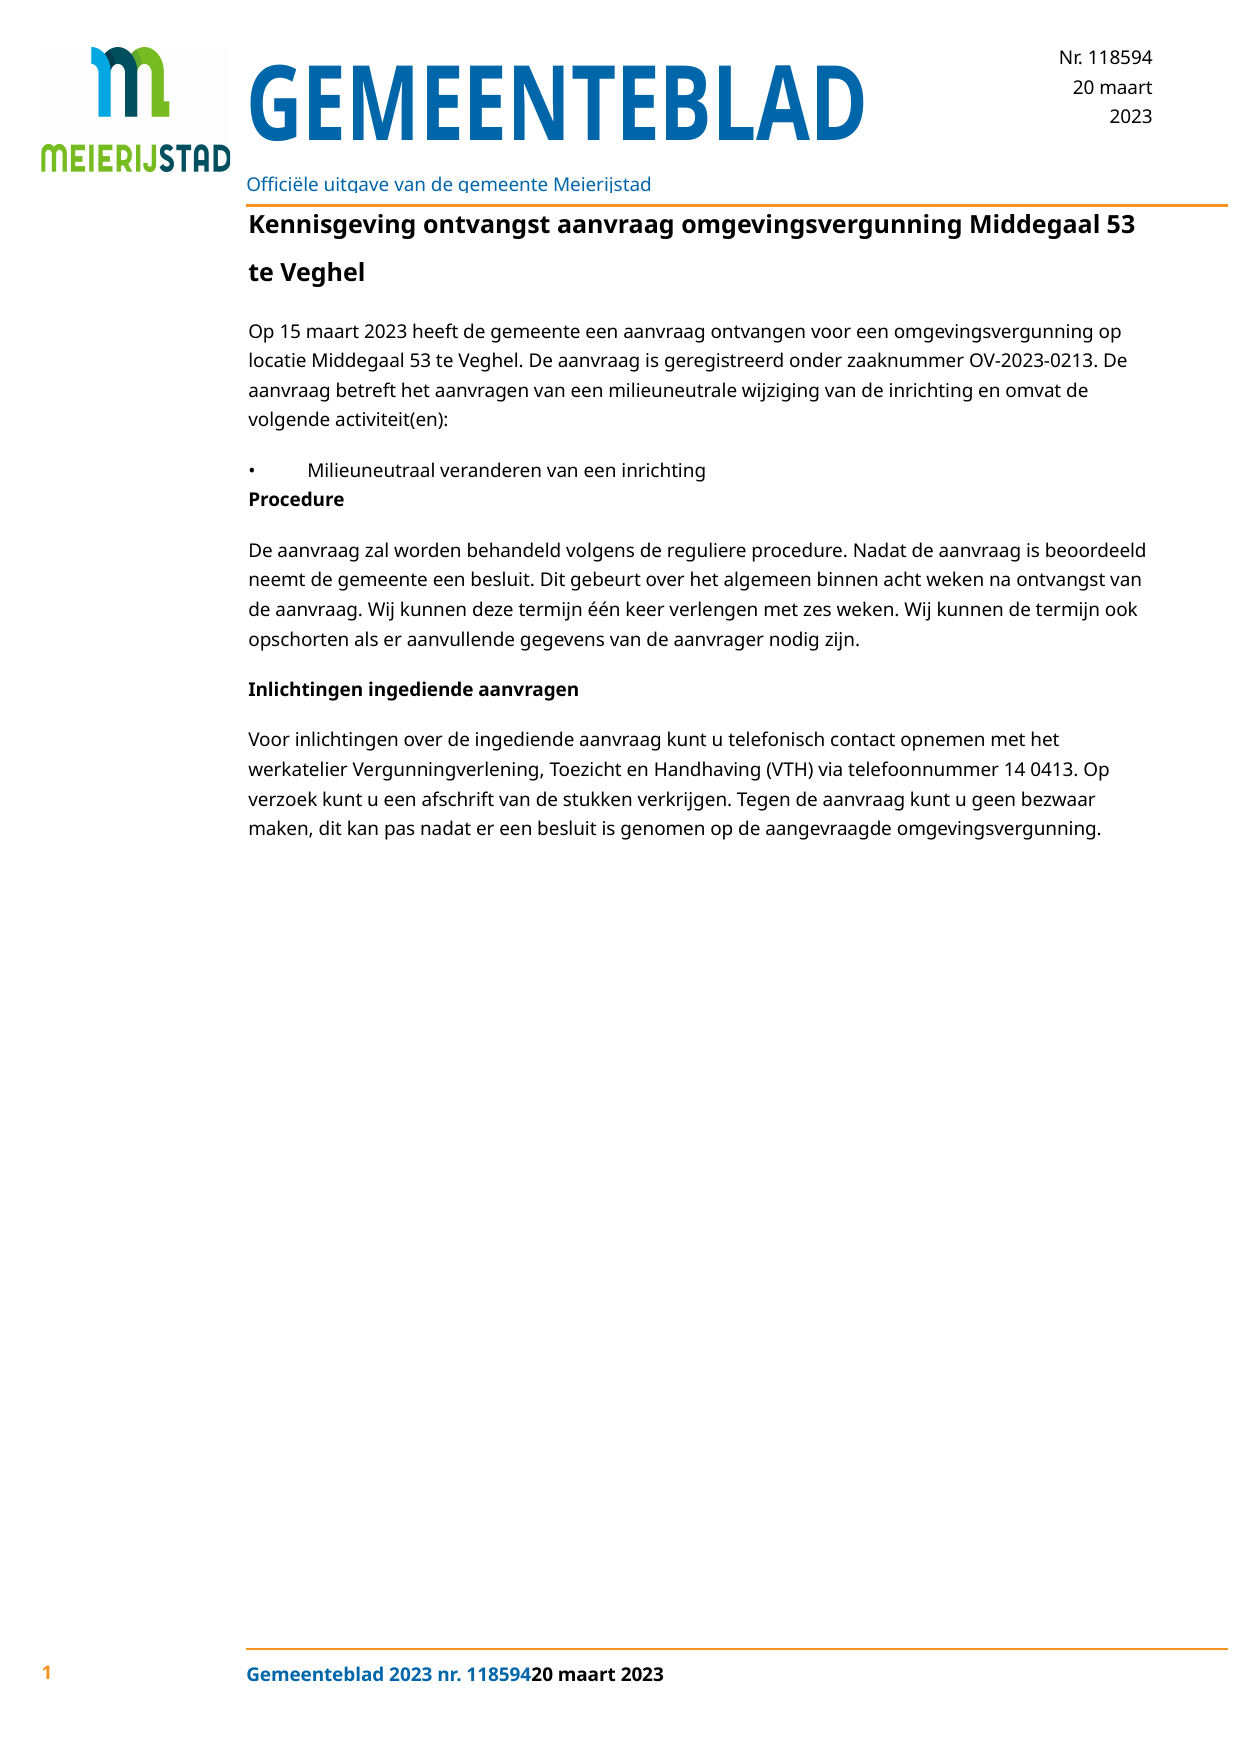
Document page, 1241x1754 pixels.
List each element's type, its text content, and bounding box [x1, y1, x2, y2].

text Voor inlichtingen over de ingediende aanvraag kunt u telefonisch contact opnemen met het werkatelier Vergunningverlening, Toezicht en Handhaving (VTH) via telefoonnummer 14 0413. Op verzoek kunt u een afschrift van de stukken verkrijgen. Tegen de aanvraag kunt u geen bezwaar maken, dit kan pas nadat er een besluit is genomen op de aangevraagde omgevingsvergunning. [248, 727, 1152, 841]
list Milieuneutraal veranderen van een inrichting [248, 457, 1152, 483]
text Kennisgeving ontvangst aanvraag omgevingsvergunning Middegaal 53 te Veghel [248, 207, 1152, 288]
text De aanvraag zal worden behandeld volgens de reguliere procedure. Nadat de aanvraag is beoordeeld neemt de gemeente een besluit. Dit gebeurt over het algemeen binnen acht weken na ontvangst van de aanvraag. Wij kunnen deze termijn één keer verlengen met zes weken. Wij kunnen de termijn ook opschorten als er aanvullende gegevens van de aanvrager nodig zijn. [248, 537, 1152, 652]
text Procedure [248, 487, 1152, 512]
picture [41, 47, 231, 172]
text Inlichtingen ingediende aanvragen [248, 676, 1152, 702]
text Op 15 maart 2023 heeft de gemeente een aanvraag ontvangen voor een omgevingsvergunning op locatie Middegaal 53 te Veghel. De aanvraag is geregistreerd onder zaaknummer OV-2023-0213. De aanvraag betreft het aanvragen van een milieuneutrale wijziging van de inrichting en omvat de volgende activiteit(en): [248, 318, 1152, 432]
